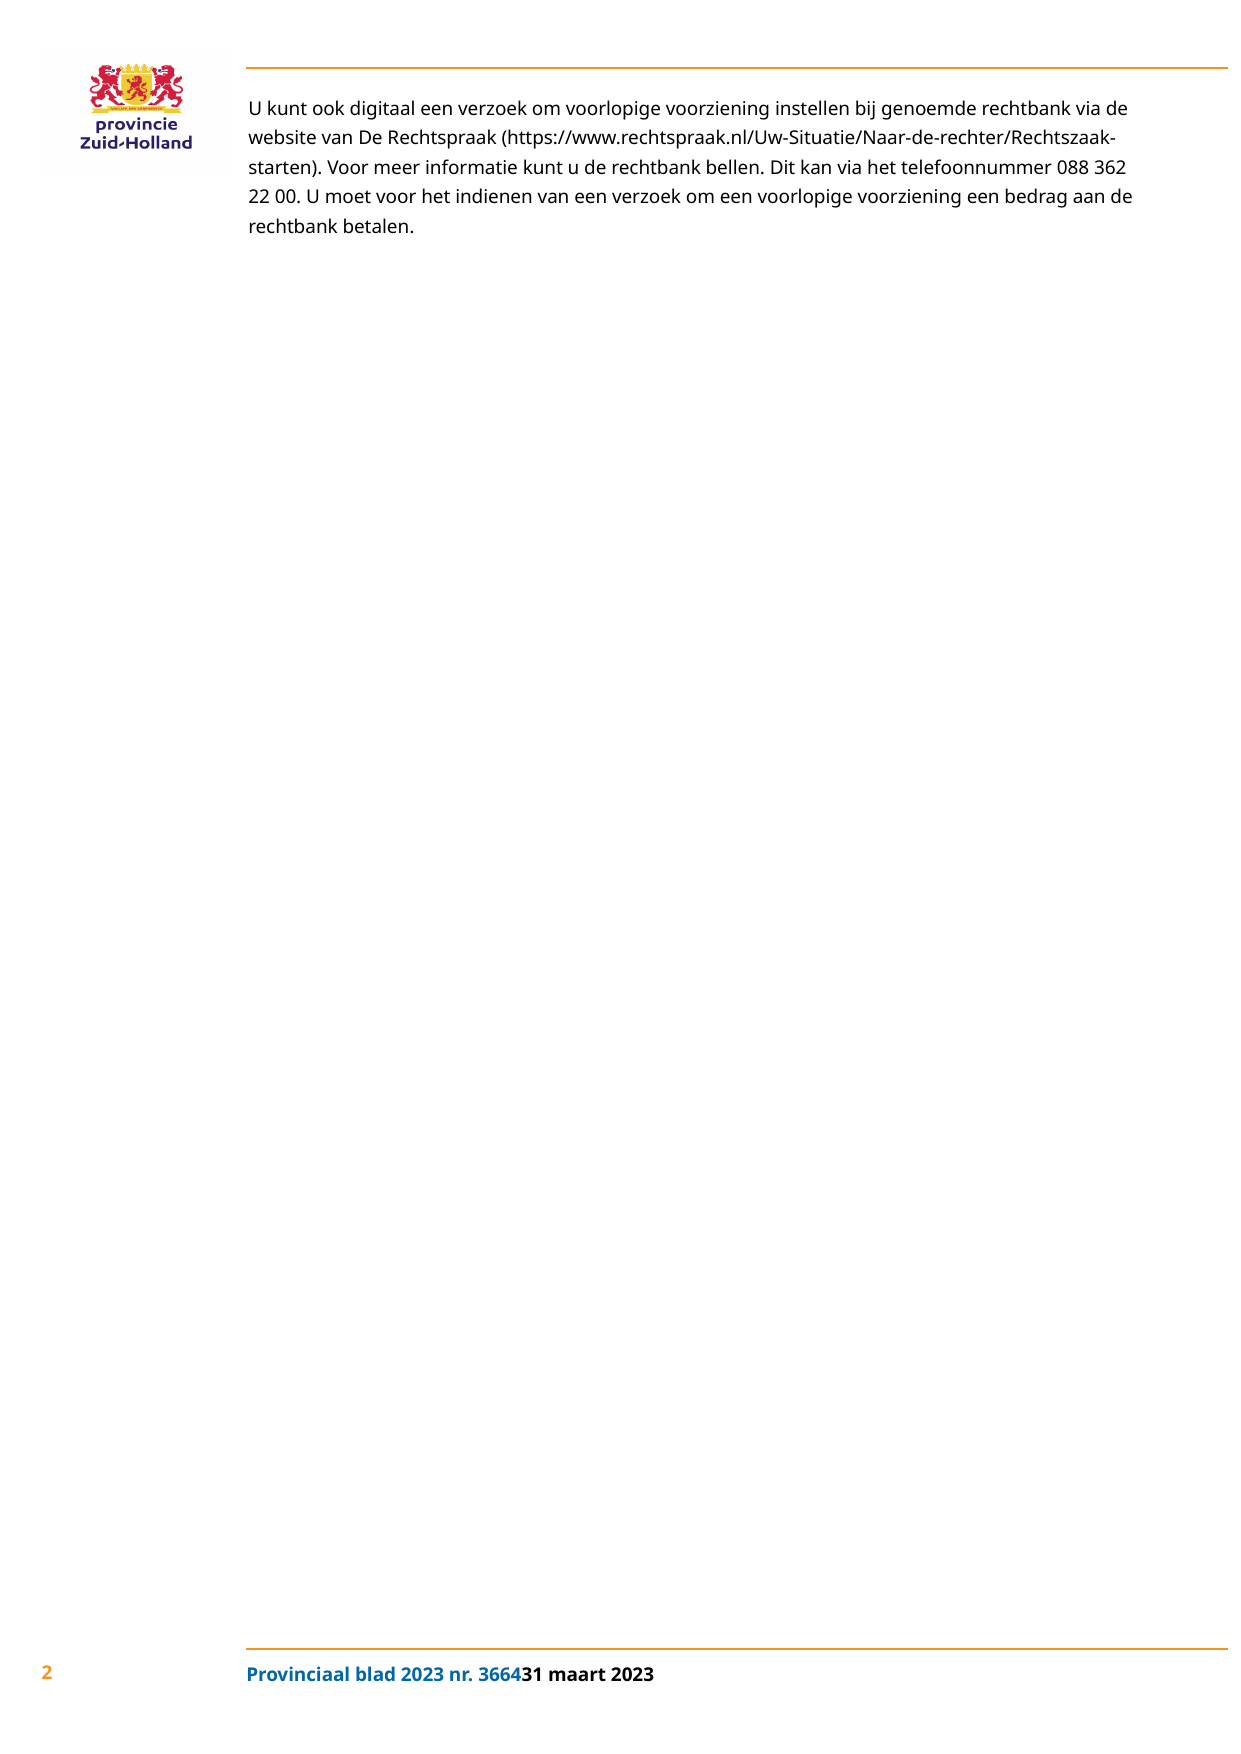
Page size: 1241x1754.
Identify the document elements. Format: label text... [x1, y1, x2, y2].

picture [41, 47, 231, 172]
text U kunt ook digitaal een verzoek om voorlopige voorziening instellen bij genoemde rechtbank via de website van De Rechtspraak (https://www.rechtspraak.nl/Uw-Situatie/Naar-de-rechter/Rechtszaak-starten). Voor meer informatie kunt u de rechtbank bellen. Dit kan via het telefoonnummer 088 362 22 00. U moet voor het indienen van een verzoek om een voorlopige voorziening een bedrag aan de rechtbank betalen. [248, 95, 1152, 239]
